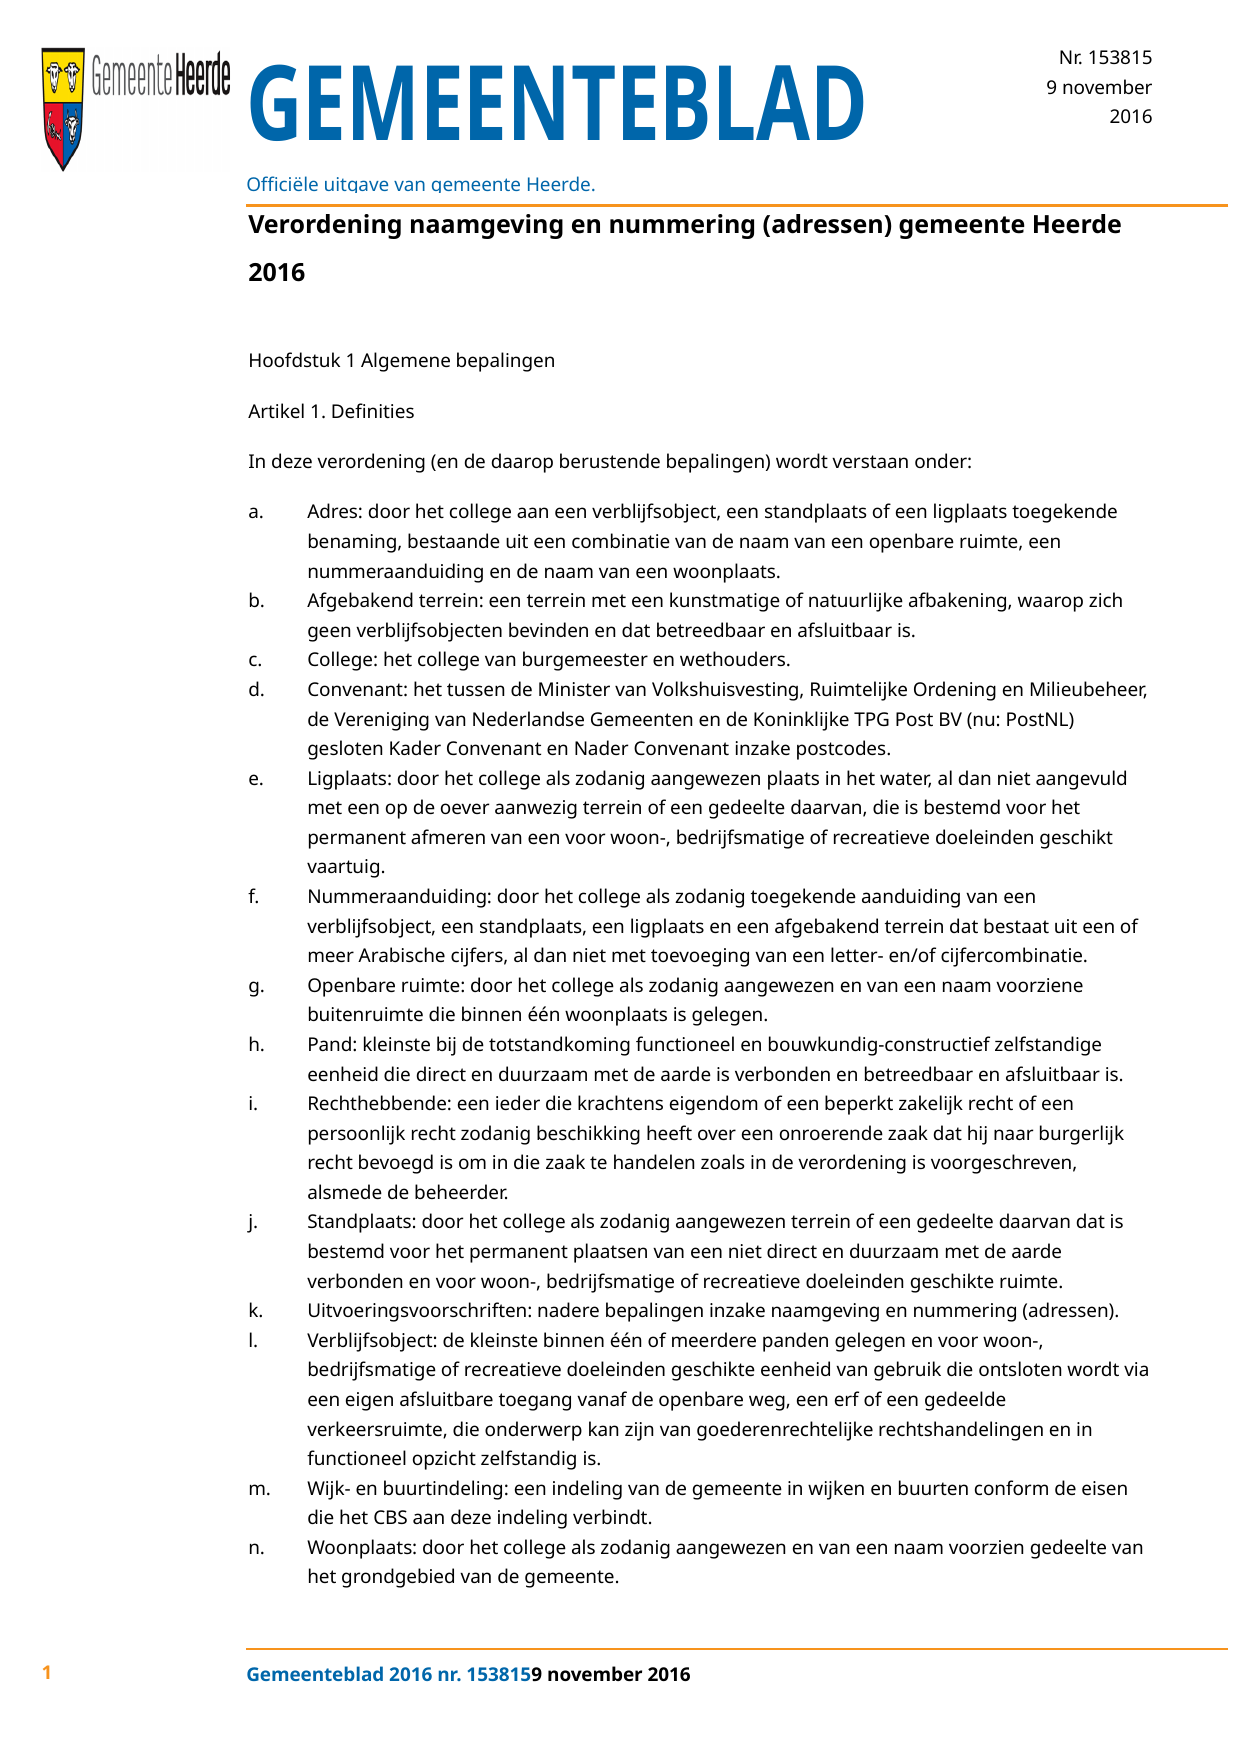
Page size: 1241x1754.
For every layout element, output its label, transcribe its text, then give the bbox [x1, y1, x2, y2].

list Adres: door het college aan een verblijfsobject, een standplaats of een ligplaats toegekende benaming, bestaande uit een combinatie van de naam van een openbare ruimte, een nummeraanduiding en de naam van een woonplaats. [248, 499, 1152, 584]
list Pand: kleinste bij de totstandkoming functioneel en bouwkundig-constructief zelfstandige eenheid die direct en duurzaam met de aarde is verbonden en betreedbaar en afsluitbaar is. [248, 1031, 1152, 1087]
text Artikel 1. Definities [248, 398, 1152, 424]
list College: het college van burgemeester en wethouders. [248, 647, 1152, 672]
list Wijk- en buurtindeling: een indeling van de gemeente in wijken en buurten conform de eisen die het CBS aan deze indeling verbindt. [248, 1475, 1152, 1530]
text In deze verordening (en de daarop berustende bepalingen) wordt verstaan onder: [248, 448, 1152, 474]
list Verblijfsobject: de kleinste binnen één of meerdere panden gelegen en voor woon-, bedrijfsmatige of recreatieve doeleinden geschikte eenheid van gebruik die ontsloten wordt via een eigen afsluitbare toegang vanaf de openbare weg, een erf of een gedeelde verkeersruimte, die onderwerp kan zijn van goederenrechtelijke rechtshandelingen en in functioneel opzicht zelfstandig is. [248, 1327, 1152, 1471]
list Afgebakend terrein: een terrein met een kunstmatige of natuurlijke afbakening, waarop zich geen verblijfsobjecten bevinden en dat betreedbaar en afsluitbaar is. [248, 587, 1152, 643]
list Standplaats: door het college als zodanig aangewezen terrein of een gedeelte daarvan dat is bestemd voor het permanent plaatsen van een niet direct en duurzaam met de aarde verbonden en voor woon-, bedrijfsmatige of recreatieve doeleinden geschikte ruimte. [248, 1209, 1152, 1294]
text Verordening naamgeving en nummering (adressen) gemeente Heerde 2016 [248, 207, 1152, 288]
list Woonplaats: door het college als zodanig aangewezen en van een naam voorzien gedeelte van het grondgebied van de gemeente. [248, 1534, 1152, 1589]
picture [41, 47, 231, 172]
list Rechthebbende: een ieder die krachtens eigendom of een beperkt zakelijk recht of een persoonlijk recht zodanig beschikking heeft over een onroerende zaak dat hij naar burgerlijk recht bevoegd is om in die zaak te handelen zoals in de verordening is voorgeschreven, alsmede de beheerder. [248, 1090, 1152, 1205]
list Openbare ruimte: door het college als zodanig aangewezen en van een naam voorziene buitenruimte die binnen één woonplaats is gelegen. [248, 972, 1152, 1027]
text Hoofdstuk 1 Algemene bepalingen [248, 347, 1152, 373]
list Uitvoeringsvoorschriften: nadere bepalingen inzake naamgeving en nummering (adressen). [248, 1297, 1152, 1323]
list Convenant: het tussen de Minister van Volkshuisvesting, Ruimtelijke Ordening en Milieubeheer, de Vereniging van Nederlandse Gemeenten en de Koninklijke TPG Post BV (nu: PostNL) gesloten Kader Convenant en Nader Convenant inzake postcodes. [248, 676, 1152, 761]
list Nummeraanduiding: door het college als zodanig toegekende aanduiding van een verblijfsobject, een standplaats, een ligplaats en een afgebakend terrein dat bestaat uit een of meer Arabische cijfers, al dan niet met toevoeging van een letter- en/of cijfercombinatie. [248, 883, 1152, 968]
list Ligplaats: door het college als zodanig aangewezen plaats in het water, al dan niet aangevuld met een op de oever aanwezig terrein of een gedeelte daarvan, die is bestemd voor het permanent afmeren van een voor woon-, bedrijfsmatige of recreatieve doeleinden geschikt vaartuig. [248, 765, 1152, 879]
